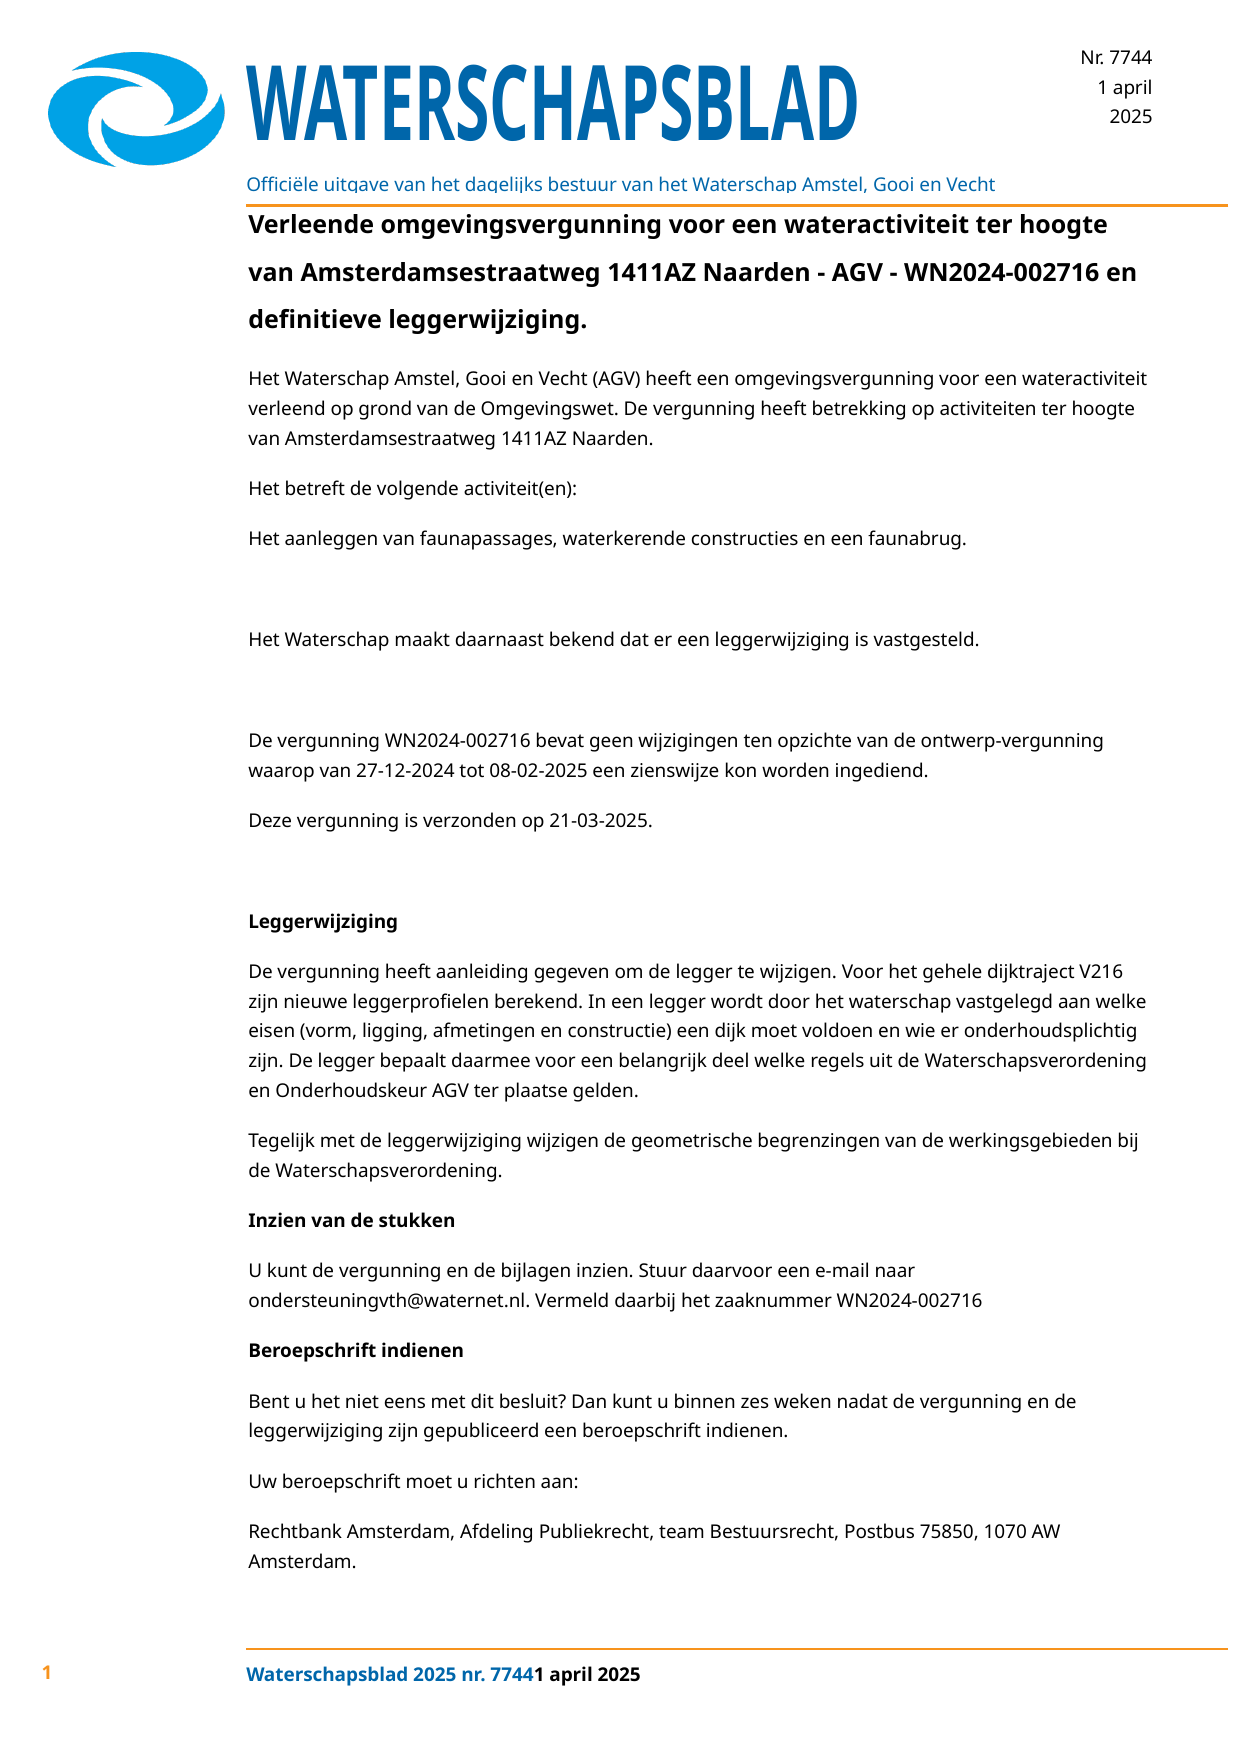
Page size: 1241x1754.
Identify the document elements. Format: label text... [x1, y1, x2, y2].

text Deze vergunning is verzonden op 21-03-2025. [248, 807, 1152, 833]
picture [41, 47, 231, 172]
text Verleende omgevingsvergunning voor een wateractiviteit ter hoogte van Amsterdamsestraatweg 1411AZ Naarden - AGV - WN2024-002716 en definitieve leggerwijziging. [248, 207, 1152, 336]
text Beroepschrift indienen [248, 1338, 1152, 1363]
text Het Waterschap Amstel, Gooi en Vecht (AGV) heeft een omgevingsvergunning voor een wateractiviteit verleend op grond van de Omgevingswet. De vergunning heeft betrekking op activiteiten ter hoogte van Amsterdamsestraatweg 1411AZ Naarden. [248, 366, 1152, 450]
text De vergunning heeft aanleiding gegeven om de legger te wijzigen. Voor het gehele dijktraject V216 zijn nieuwe leggerprofielen berekend. In een legger wordt door het waterschap vastgelegd aan welke eisen (vorm, ligging, afmetingen en constructie) een dijk moet voldoen en wie er onderhoudsplichtig zijn. De legger bepaalt daarmee voor een belangrijk deel welke regels uit de Waterschapsverordening en Onderhoudskeur AGV ter plaatse gelden. [248, 958, 1152, 1102]
text Rechtbank Amsterdam, Afdeling Publiekrecht, team Bestuursrecht, Postbus 75850, 1070 AW Amsterdam. [248, 1518, 1152, 1574]
text Het betreft de volgende activiteit(en): [248, 475, 1152, 501]
text Het aanleggen van faunapassages, waterkerende constructies en een faunabrug. [248, 526, 1152, 551]
text U kunt de vergunning en de bijlagen inzien. Stuur daarvoor een e-mail naar ondersteuningvth@waternet.nl. Vermeld daarbij het zaaknummer WN2024-002716 [248, 1258, 1152, 1313]
text Het Waterschap maakt daarnaast bekend dat er een leggerwijziging is vastgesteld. [248, 626, 1152, 652]
text De vergunning WN2024-002716 bevat geen wijzigingen ten opzichte van de ontwerp-vergunning waarop van 27-12-2024 tot 08-02-2025 een zienswijze kon worden ingediend. [248, 727, 1152, 782]
text Tegelijk met de leggerwijziging wijzigen de geometrische begrenzingen van de werkingsgebieden bij de Waterschapsverordening. [248, 1127, 1152, 1182]
text Bent u het niet eens met dit besluit? Dan kunt u binnen zes weken nadat de vergunning en de leggerwijziging zijn gepubliceerd een beroepschrift indienen. [248, 1388, 1152, 1443]
text Inzien van de stukken [248, 1207, 1152, 1233]
text Uw beroepschrift moet u richten aan: [248, 1468, 1152, 1494]
text Leggerwijziging [248, 908, 1152, 934]
